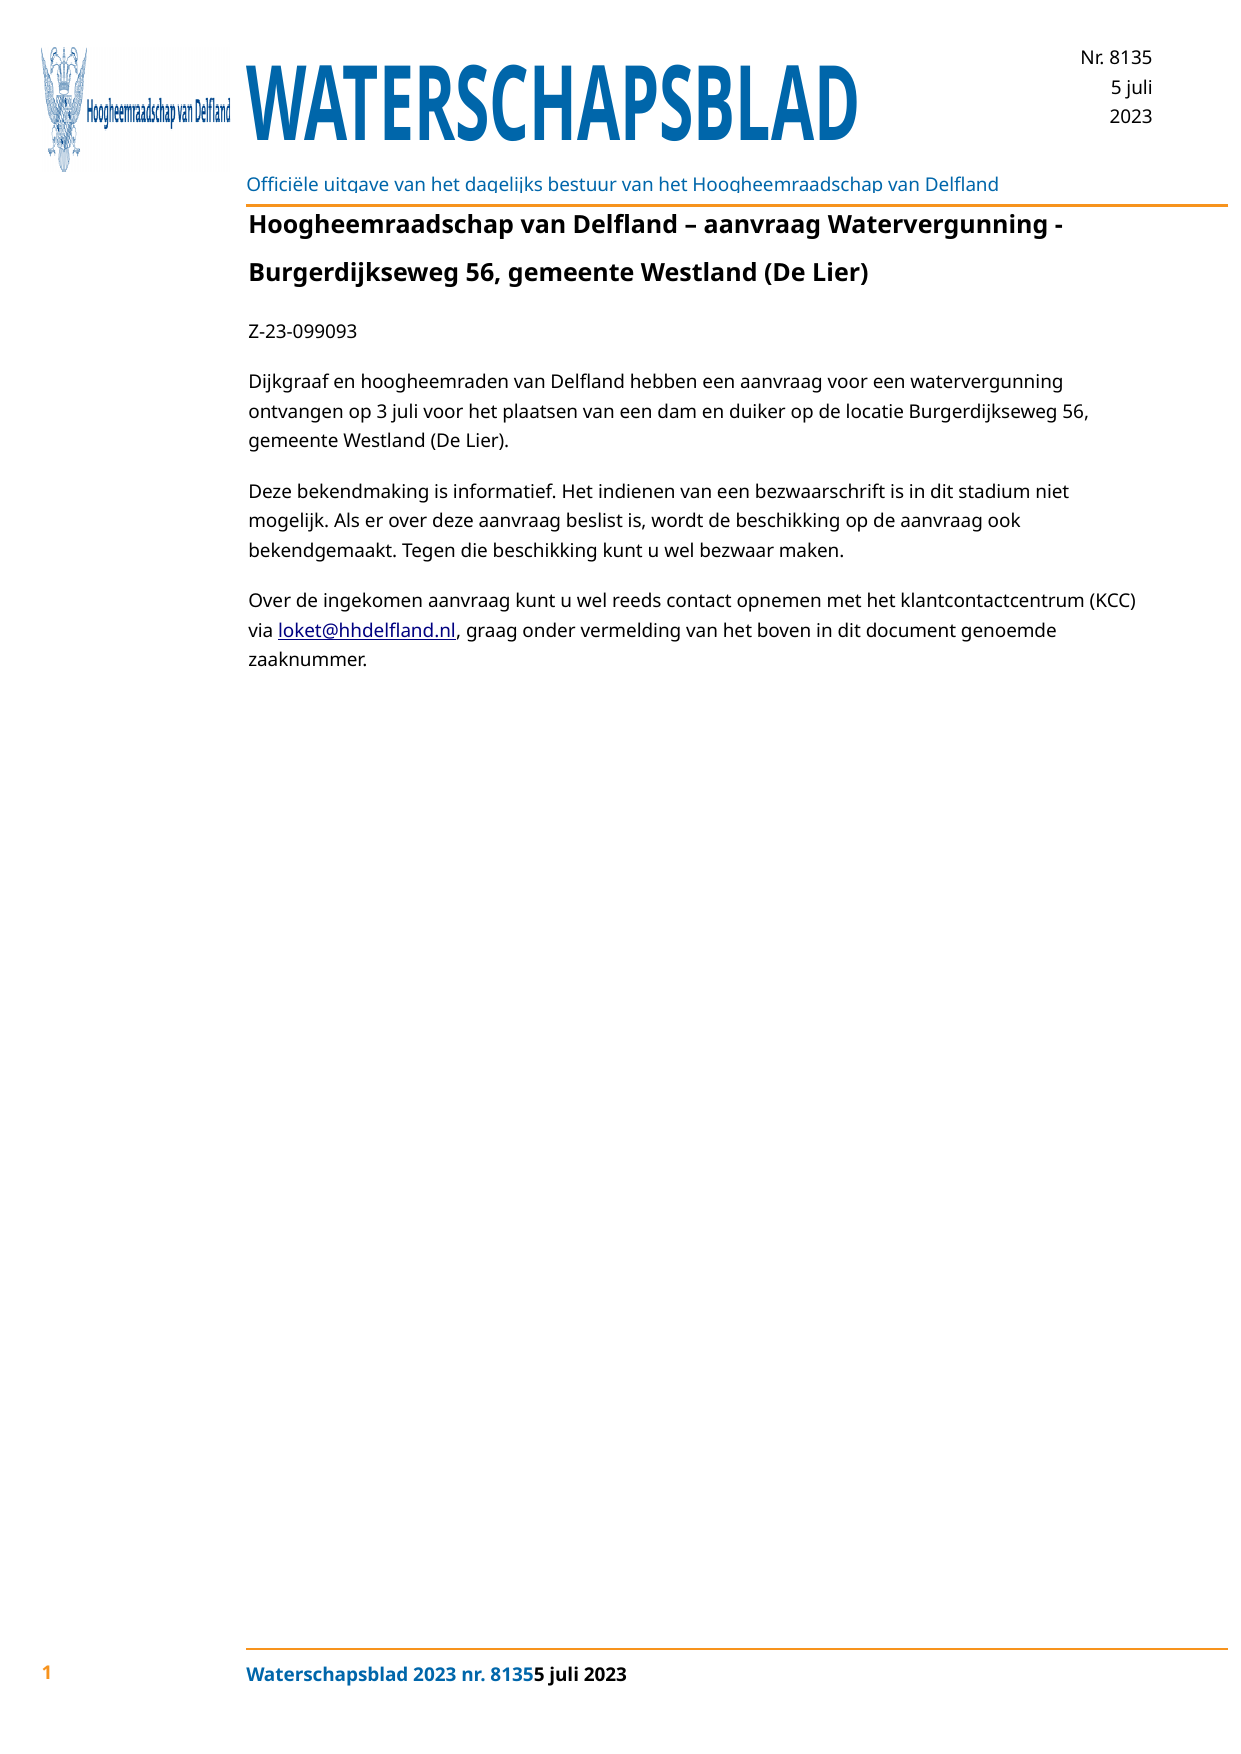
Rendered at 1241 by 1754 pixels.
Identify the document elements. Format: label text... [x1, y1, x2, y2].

text Hoogheemraadschap van Delfland – aanvraag Watervergunning - Burgerdijkseweg 56, gemeente Westland (De Lier) [248, 207, 1152, 288]
text Deze bekendmaking is informatief. Het indienen van een bezwaarschrift is in dit stadium niet mogelijk. Als er over deze aanvraag beslist is, wordt de beschikking op de aanvraag ook bekendgemaakt. Tegen die beschikking kunt u wel bezwaar maken. [248, 478, 1152, 563]
text Over de ingekomen aanvraag kunt u wel reeds contact opnemen met het klantcontactcentrum (KCC) via loket@hhdelfland.nl, graag onder vermelding van het boven in dit document genoemde zaaknummer. [248, 587, 1152, 672]
text Dijkgraaf en hoogheemraden van Delfland hebben een aanvraag voor een watervergunning ontvangen op 3 juli voor het plaatsen van een dam en duiker op de locatie Burgerdijkseweg 56, gemeente Westland (De Lier). [248, 368, 1152, 453]
text Z-23-099093 [248, 318, 1152, 344]
picture [41, 47, 231, 172]
